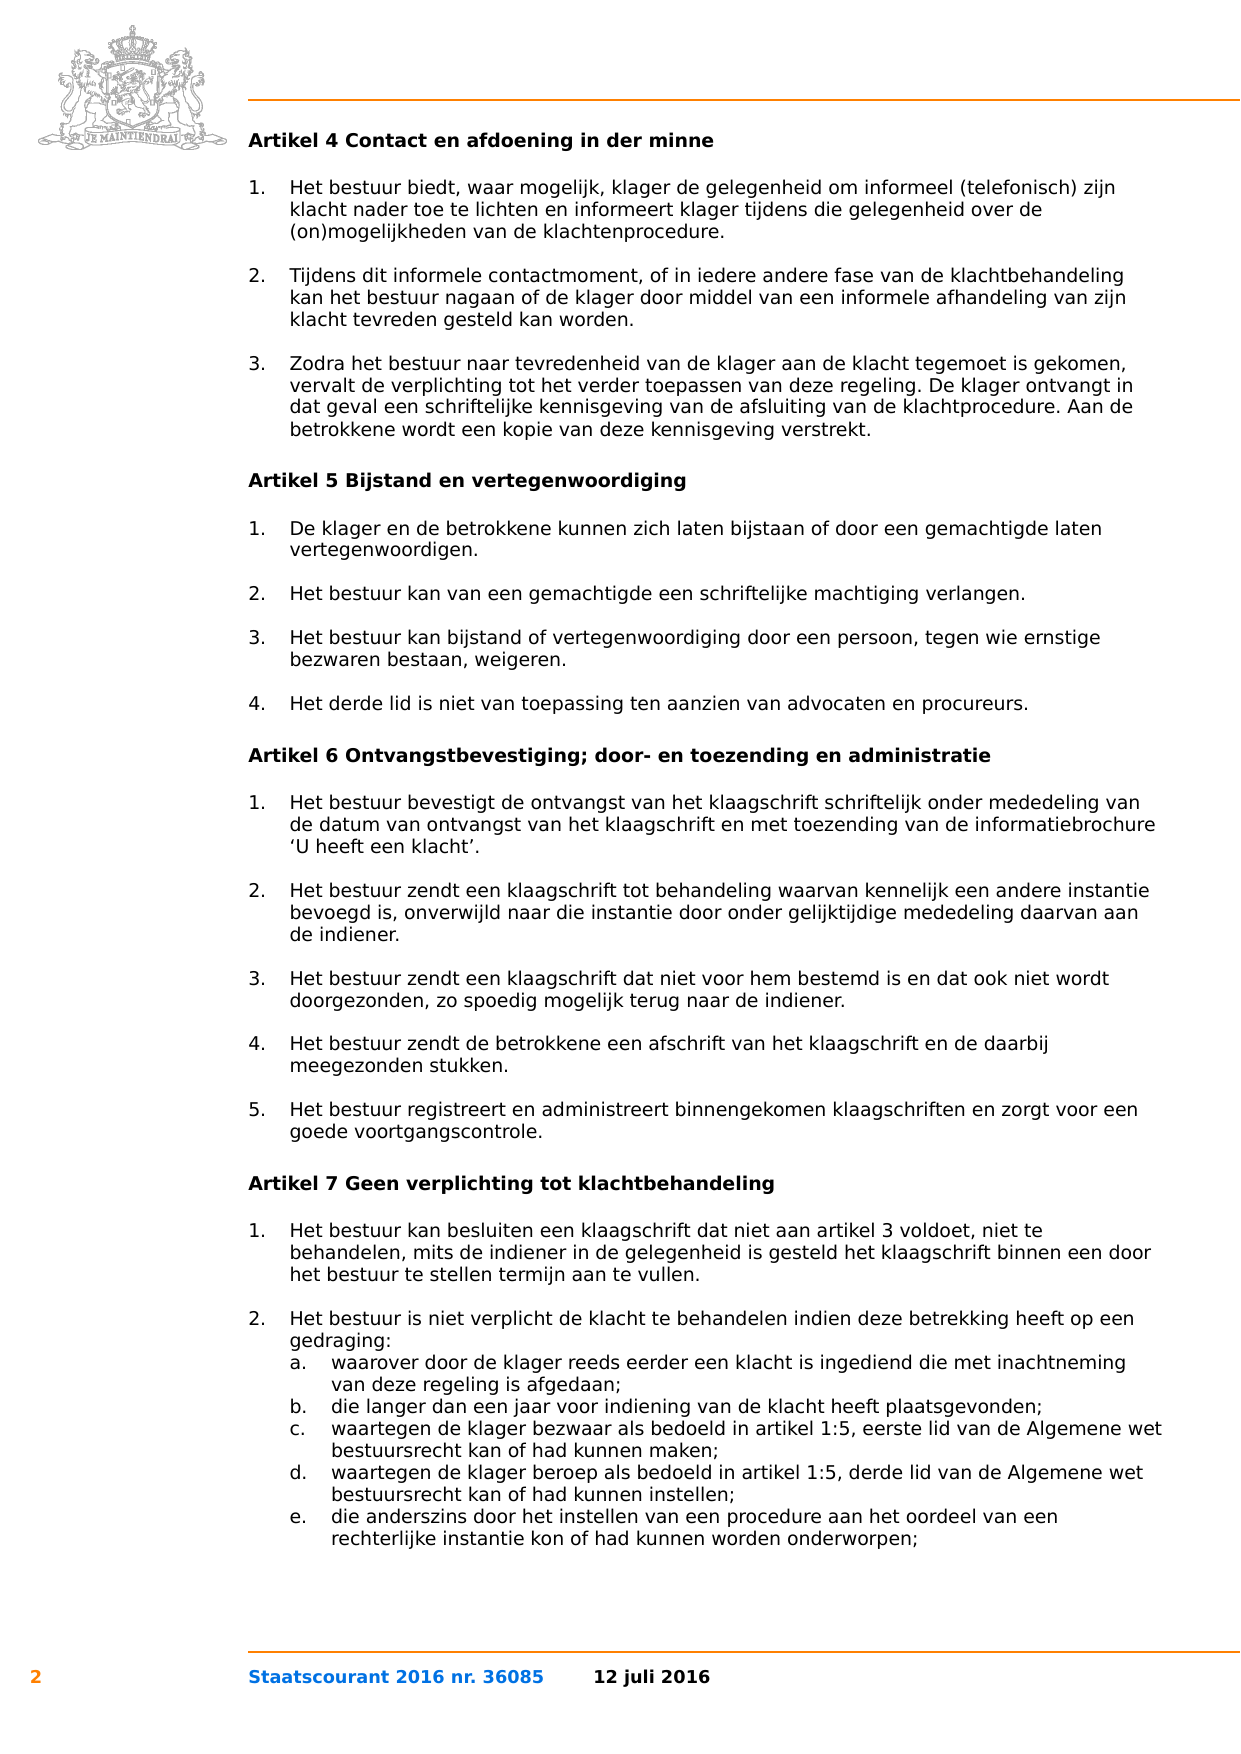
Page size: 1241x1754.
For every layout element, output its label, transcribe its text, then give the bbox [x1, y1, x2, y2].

text 5. Het bestuur registreert en administreert binnengekomen klaagschriften en zorgt voor een goede voortgangscontrole. [248, 1099, 1163, 1143]
text 3. Zodra het bestuur naar tevredenheid van de klager aan de klacht tegemoet is gekomen, vervalt de verplichting tot het verder toepassen van deze regeling. De klager ontvangt in dat geval een schriftelijke kennisgeving van de afsluiting van de klachtprocedure. Aan de betrokkene wordt een kopie van deze kennisgeving verstrekt. [248, 352, 1163, 440]
text e. die anderszins door het instellen van een procedure aan het oordeel van een rechterlijke instantie kon of had kunnen worden onderworpen; [289, 1506, 1163, 1550]
text c. waartegen de klager bezwaar als bedoeld in artikel 1:5, eerste lid van de Algemene wet bestuursrecht kan of had kunnen maken; [289, 1418, 1163, 1462]
text 1. De klager en de betrokkene kunnen zich laten bijstaan of door een gemachtigde laten vertegenwoordigen. [248, 517, 1163, 561]
text b. die langer dan een jaar voor indiening van de klacht heeft plaatsgevonden; [289, 1396, 1163, 1418]
text 1. Het bestuur kan besluiten een klaagschrift dat niet aan artikel 3 voldoet, niet te behandelen, mits de indiener in de gelegenheid is gesteld het klaagschrift binnen een door het bestuur te stellen termijn aan te vullen. [248, 1220, 1163, 1286]
subtitle Artikel 5 Bijstand en vertegenwoordiging [248, 470, 1163, 492]
subtitle Artikel 7 Geen verplichting tot klachtbehandeling [248, 1173, 1163, 1195]
text 2. Het bestuur zendt een klaagschrift tot behandeling waarvan kennelijk een andere instantie bevoegd is, onverwijld naar die instantie door onder gelijktijdige mededeling daarvan aan de indiener. [248, 880, 1163, 946]
text 1. Het bestuur biedt, waar mogelijk, klager de gelegenheid om informeel (telefonisch) zijn klacht nader toe te lichten en informeert klager tijdens die gelegenheid over de (on)mogelijkheden van de klachtenprocedure. [248, 177, 1163, 243]
text 2. Het bestuur kan van een gemachtigde een schriftelijke machtiging verlangen. [248, 583, 1163, 605]
subtitle Artikel 6 Ontvangstbevestiging; door- en toezending en administratie [248, 745, 1163, 767]
text 4. Het bestuur zendt de betrokkene een afschrift van het klaagschrift en de daarbij meegezonden stukken. [248, 1033, 1163, 1077]
text 2. Tijdens dit informele contactmoment, of in iedere andere fase van de klachtbehandeling kan het bestuur nagaan of de klager door middel van een informele afhandeling van zijn klacht tevreden gesteld kan worden. [248, 265, 1163, 331]
text 3. Het bestuur zendt een klaagschrift dat niet voor hem bestemd is en dat ook niet wordt doorgezonden, zo spoedig mogelijk terug naar de indiener. [248, 967, 1163, 1011]
text 1. Het bestuur bevestigt de ontvangst van het klaagschrift schriftelijk onder mededeling van de datum van ontvangst van het klaagschrift en met toezending van de informatiebrochure ‘U heeft een klacht’. [248, 792, 1163, 858]
text 4. Het derde lid is niet van toepassing ten aanzien van advocaten en procureurs. [248, 693, 1163, 715]
text 3. Het bestuur kan bijstand of vertegenwoordiging door een persoon, tegen wie ernstige bezwaren bestaan, weigeren. [248, 627, 1163, 671]
subtitle Artikel 4 Contact en afdoening in der minne [248, 130, 1163, 152]
picture [38, 25, 227, 150]
text 2. Het bestuur is niet verplicht de klacht te behandelen indien deze betrekking heeft op een gedraging: [248, 1308, 1163, 1352]
text d. waartegen de klager beroep als bedoeld in artikel 1:5, derde lid van de Algemene wet bestuursrecht kan of had kunnen instellen; [289, 1462, 1163, 1506]
text a. waarover door de klager reeds eerder een klacht is ingediend die met inachtneming van deze regeling is afgedaan; [289, 1352, 1163, 1396]
